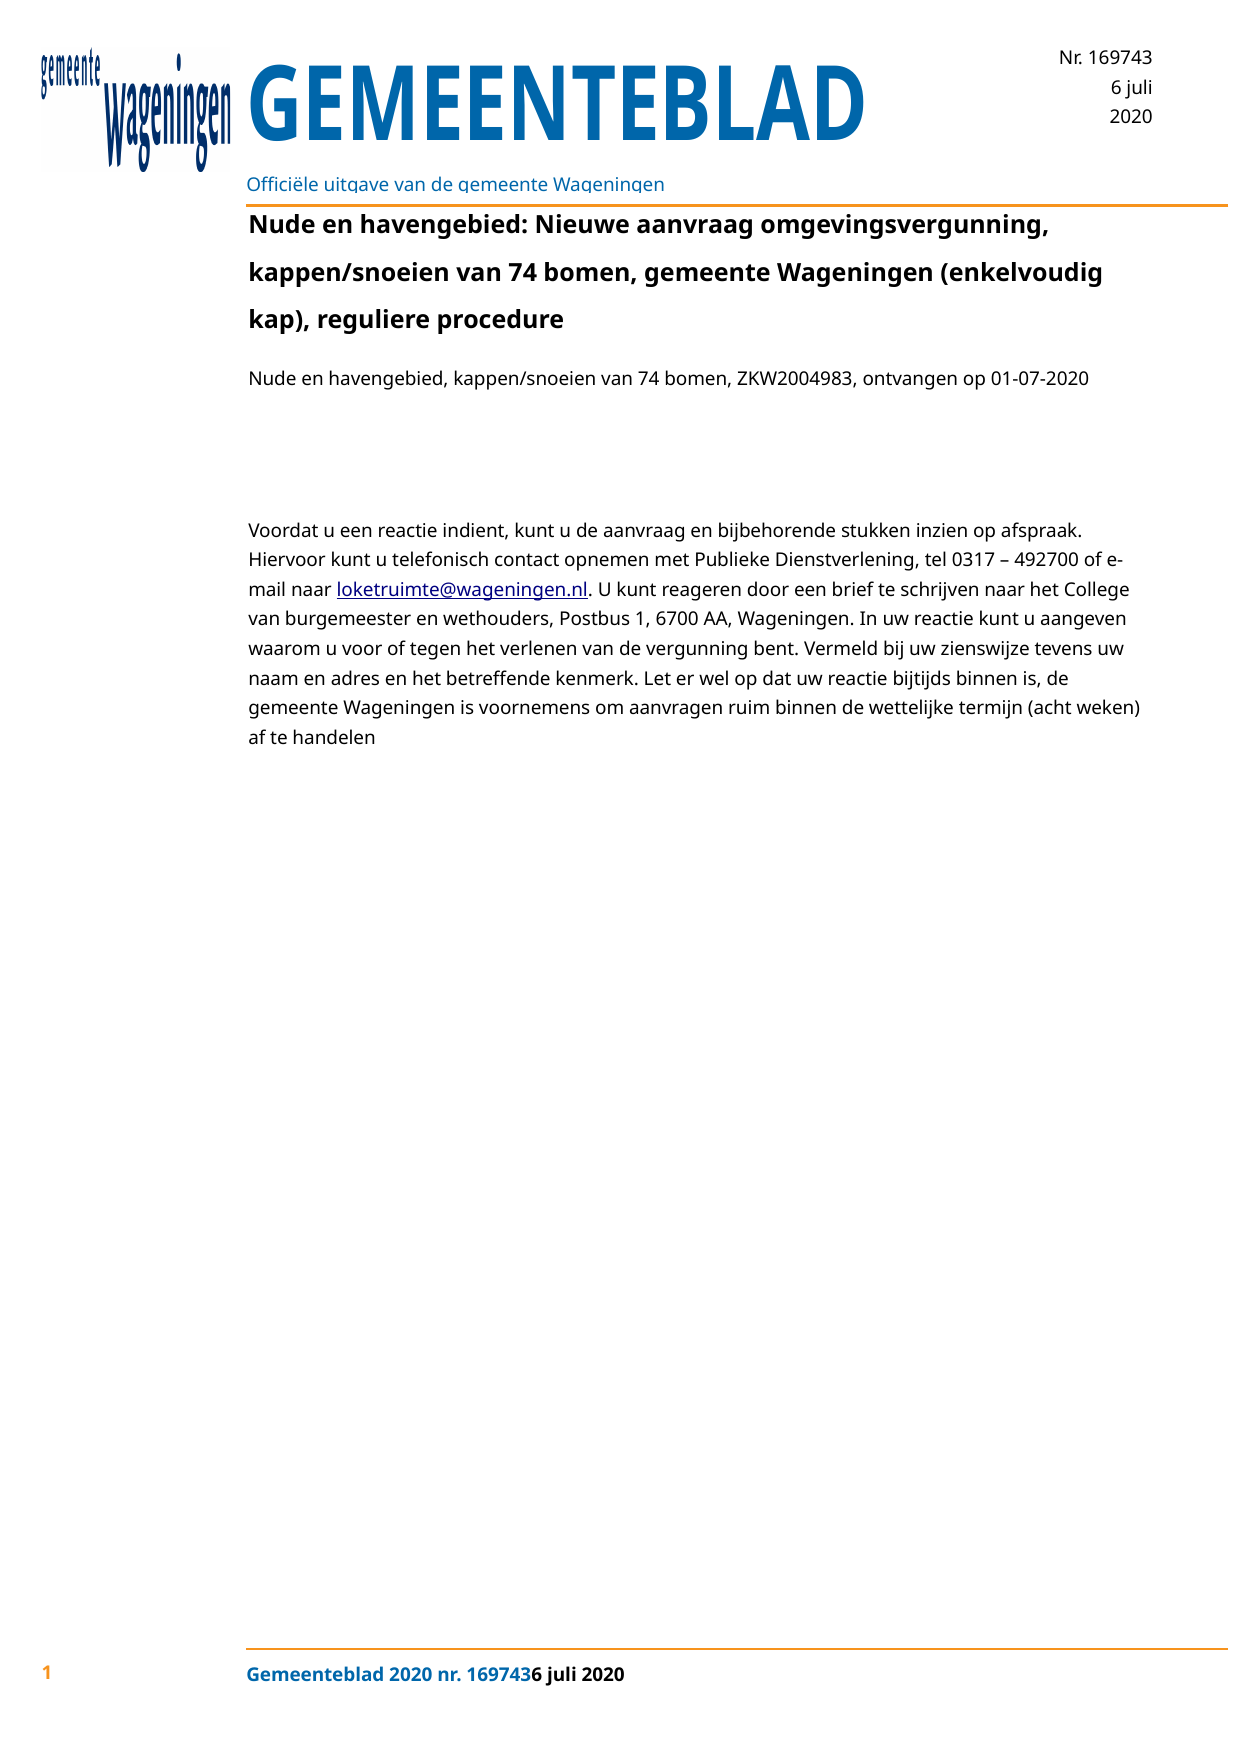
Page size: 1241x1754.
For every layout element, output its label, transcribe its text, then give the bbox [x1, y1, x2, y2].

text Voordat u een reactie indient, kunt u de aanvraag en bijbehorende stukken inzien op afspraak. Hiervoor kunt u telefonisch contact opnemen met Publieke Dienstverlening, tel 0317 – 492700 of e-mail naar loketruimte@wageningen.nl. U kunt reageren door een brief te schrijven naar het College van burgemeester en wethouders, Postbus 1, 6700 AA, Wageningen. In uw reactie kunt u aangeven waarom u voor of tegen het verlenen van de vergunning bent. Vermeld bij uw zienswijze tevens uw naam en adres en het betreffende kenmerk. Let er wel op dat uw reactie bijtijds binnen is, de gemeente Wageningen is voornemens om aanvragen ruim binnen de wettelijke termijn (acht weken) af te handelen [248, 517, 1152, 749]
text Nude en havengebied, kappen/snoeien van 74 bomen, ZKW2004983, ontvangen op 01-07-2020 [248, 366, 1152, 391]
picture [41, 47, 231, 172]
text Nude en havengebied: Nieuwe aanvraag omgevingsvergunning, kappen/snoeien van 74 bomen, gemeente Wageningen (enkelvoudig kap), reguliere procedure [248, 207, 1152, 336]
